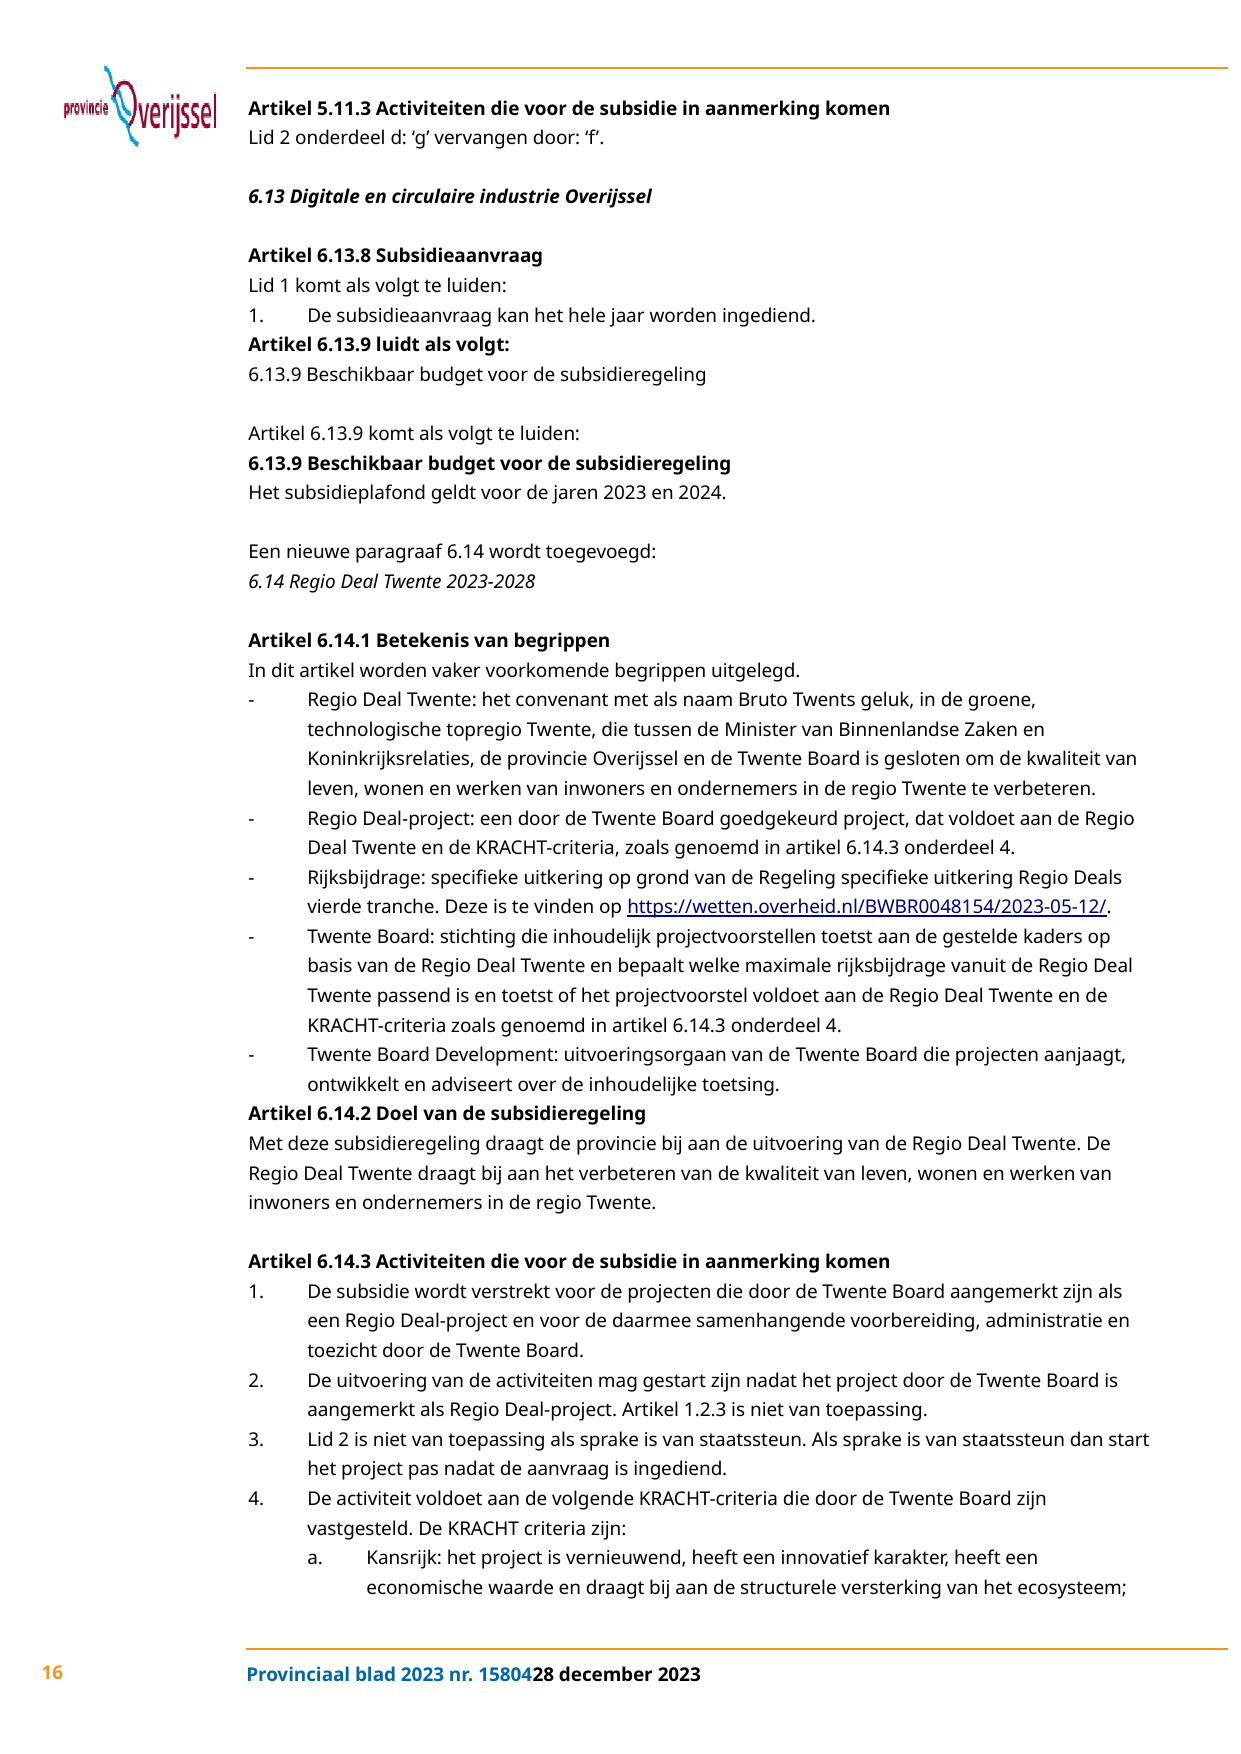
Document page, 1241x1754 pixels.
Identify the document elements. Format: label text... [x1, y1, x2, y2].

text Artikel 6.13.9 komt als volgt te luiden: [248, 420, 1152, 446]
list Regio Deal Twente: het convenant met als naam Bruto Twents geluk, in de groene, technologische topregio Twente, die tussen de Minister van Binnenlandse Zaken en Koninkrijksrelaties, de provincie Overijssel en de Twente Board is gesloten om de kwaliteit van leven, wonen en werken van inwoners en ondernemers in de regio Twente te verbeteren. [248, 686, 1152, 801]
list De uitvoering van de activiteiten mag gestart zijn nadat het project door de Twente Board is aangemerkt als Regio Deal-project. Artikel 1.2.3 is niet van toepassing. [248, 1367, 1152, 1422]
text Met deze subsidieregeling draagt de provincie bij aan de uitvoering van de Regio Deal Twente. De Regio Deal Twente draagt bij aan het verbeteren van de kwaliteit van leven, wonen en werken van inwoners en ondernemers in de regio Twente. [248, 1130, 1152, 1215]
list Twente Board: stichting die inhoudelijk projectvoorstellen toetst aan de gestelde kaders op basis van de Regio Deal Twente en bepaalt welke maximale rijksbijdrage vanuit de Regio Deal Twente passend is en toetst of het projectvoorstel voldoet aan de Regio Deal Twente en de KRACHT-criteria zoals genoemd in artikel 6.14.3 onderdeel 4. [248, 923, 1152, 1038]
text 6.13 Digitale en circulaire industrie Overijssel [248, 183, 1152, 209]
text Het subsidieplafond geldt voor de jaren 2023 en 2024. [248, 479, 1152, 505]
list Twente Board Development: uitvoeringsorgaan van de Twente Board die projecten aanjaagt, ontwikkelt en adviseert over de inhoudelijke toetsing. [248, 1041, 1152, 1097]
list De subsidieaanvraag kan het hele jaar worden ingediend. [248, 302, 1152, 328]
text Een nieuwe paragraaf 6.14 wordt toegevoegd: [248, 538, 1152, 564]
list Rijksbijdrage: specifieke uitkering op grond van de Regeling specifieke uitkering Regio Deals vierde tranche. Deze is te vinden op https://wetten.overheid.nl/BWBR0048154/2023-05-12/. [248, 864, 1152, 919]
list Lid 2 is niet van toepassing als sprake is van staatssteun. Als sprake is van staatssteun dan start het project pas nadat de aanvraag is ingediend. [248, 1426, 1152, 1481]
text 6.13.9 Beschikbaar budget voor de subsidieregeling [248, 450, 1152, 476]
list De activiteit voldoet aan de volgende KRACHT-criteria die door de Twente Board zijn vastgesteld. De KRACHT criteria zijn: [248, 1485, 1152, 1541]
text 6.14 Regio Deal Twente 2023-2028 [248, 568, 1152, 594]
text Artikel 6.14.3 Activiteiten die voor de subsidie in aanmerking komen [248, 1248, 1152, 1274]
text Lid 1 komt als volgt te luiden: [248, 272, 1152, 298]
text Lid 2 onderdeel d: ‘g’ vervangen door: ‘f’. [248, 124, 1152, 150]
text Artikel 6.13.8 Subsidieaanvraag [248, 243, 1152, 268]
list Kansrijk: het project is vernieuwend, heeft een innovatief karakter, heeft een economische waarde en draagt bij aan de structurele versterking van het ecosysteem; [307, 1544, 1152, 1600]
text Artikel 6.13.9 luidt als volgt: [248, 331, 1152, 357]
picture [41, 47, 231, 172]
list De subsidie wordt verstrekt voor de projecten die door de Twente Board aangemerkt zijn als een Regio Deal-project en voor de daarmee samenhangende voorbereiding, administratie en toezicht door de Twente Board. [248, 1278, 1152, 1363]
list Regio Deal-project: een door de Twente Board goedgekeurd project, dat voldoet aan de Regio Deal Twente en de KRACHT-criteria, zoals genoemd in artikel 6.14.3 onderdeel 4. [248, 805, 1152, 860]
text Artikel 6.14.1 Betekenis van begrippen [248, 627, 1152, 653]
text In dit artikel worden vaker voorkomende begrippen uitgelegd. [248, 657, 1152, 683]
text 6.13.9 Beschikbaar budget voor de subsidieregeling [248, 361, 1152, 387]
text Artikel 6.14.2 Doel van de subsidieregeling [248, 1101, 1152, 1126]
text Artikel 5.11.3 Activiteiten die voor de subsidie in aanmerking komen [248, 95, 1152, 121]
